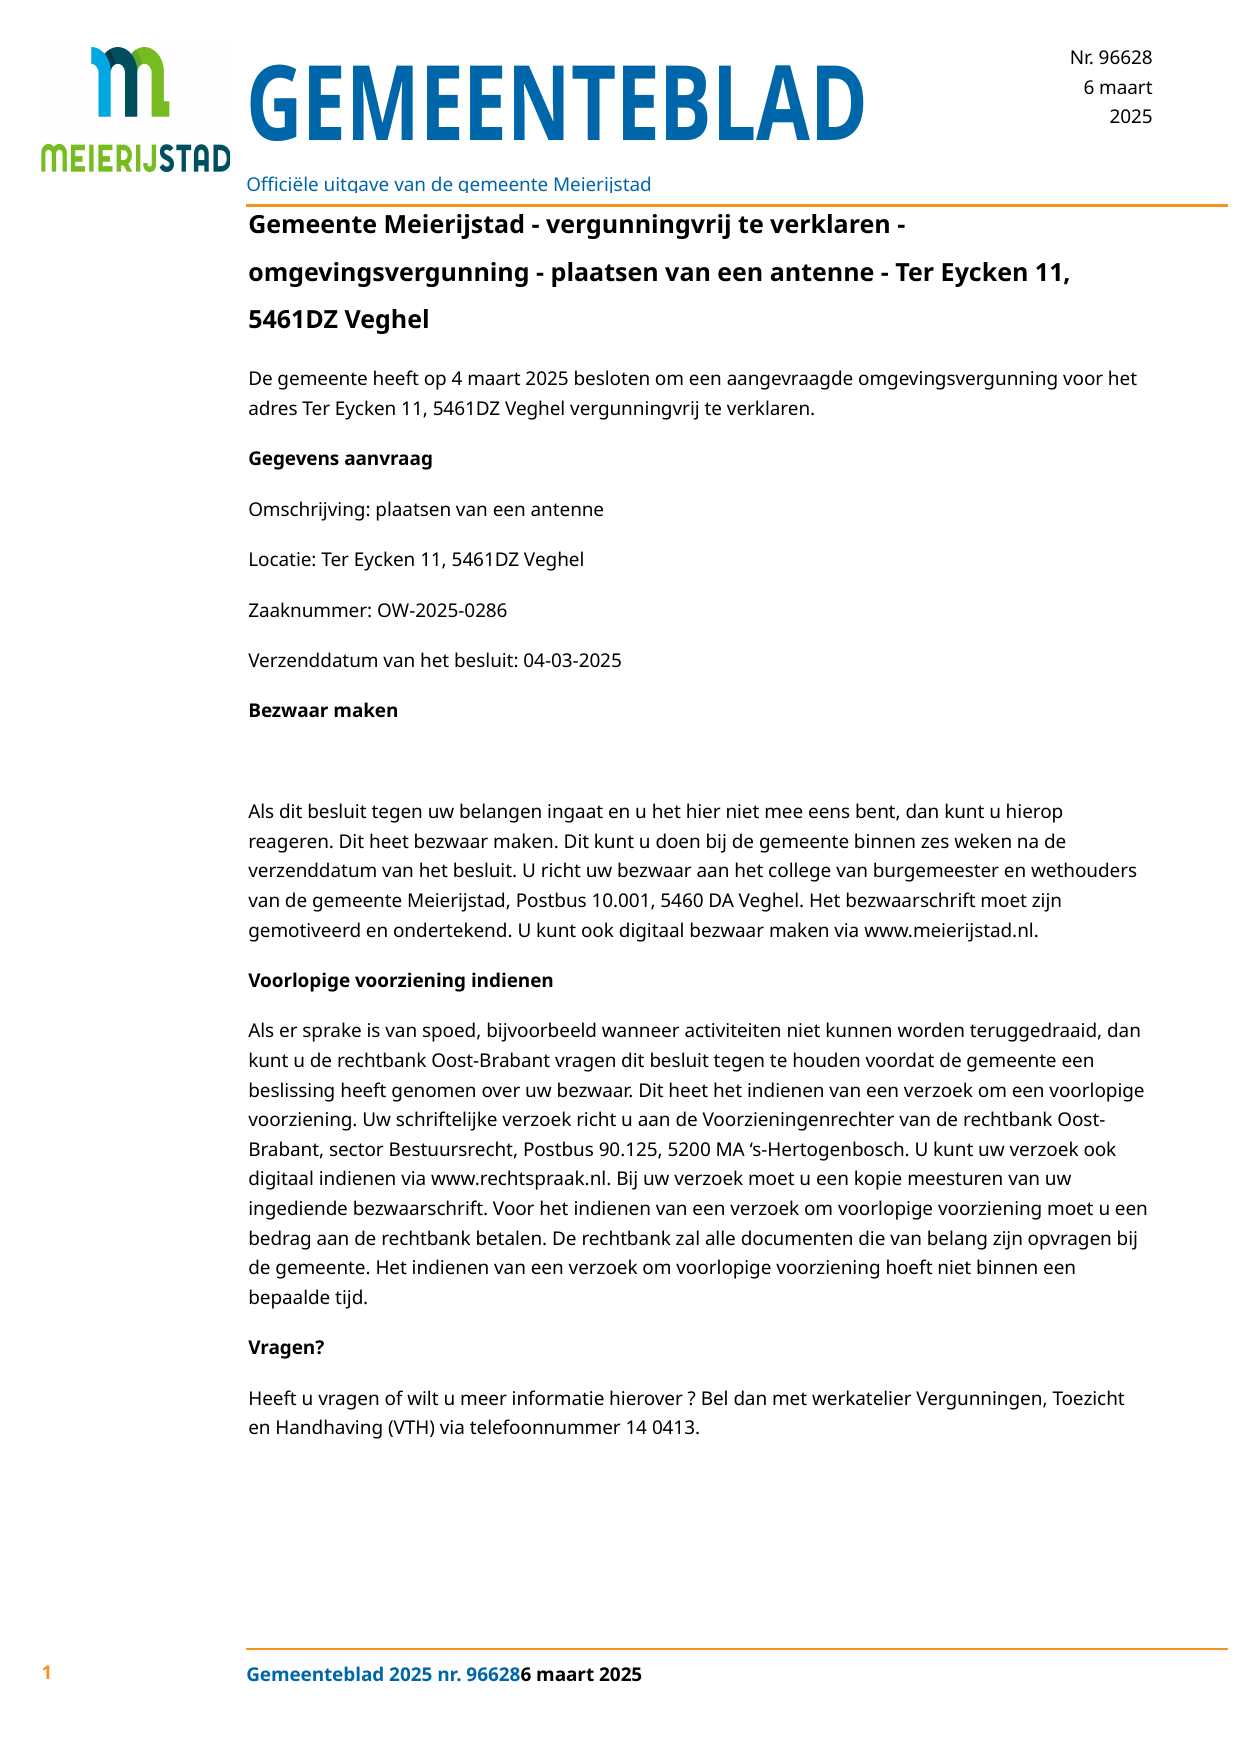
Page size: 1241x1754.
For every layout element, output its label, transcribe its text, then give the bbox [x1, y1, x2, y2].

text Heeft u vragen of wilt u meer informatie hierover ? Bel dan met werkatelier Vergunningen, Toezicht en Handhaving (VTH) via telefoonnummer 14 0413. [248, 1385, 1152, 1440]
text Bezwaar maken [248, 698, 1152, 723]
text Omschrijving: plaatsen van een antenne [248, 496, 1152, 522]
text Zaaknummer: OW-2025-0286 [248, 597, 1152, 622]
text Verzenddatum van het besluit: 04-03-2025 [248, 647, 1152, 673]
text Locatie: Ter Eycken 11, 5461DZ Veghel [248, 546, 1152, 572]
text Vragen? [248, 1334, 1152, 1360]
picture [41, 47, 231, 172]
text De gemeente heeft op 4 maart 2025 besloten om een aangevraagde omgevingsvergunning voor het adres Ter Eycken 11, 5461DZ Veghel vergunningvrij te verklaren. [248, 366, 1152, 421]
text Voorlopige voorziening indienen [248, 967, 1152, 993]
text Gemeente Meierijstad - vergunningvrij te verklaren - omgevingsvergunning - plaatsen van een antenne - Ter Eycken 11, 5461DZ Veghel [248, 207, 1152, 336]
text Als dit besluit tegen uw belangen ingaat en u het hier niet mee eens bent, dan kunt u hierop reageren. Dit heet bezwaar maken. Dit kunt u doen bij de gemeente binnen zes weken na de verzenddatum van het besluit. U richt uw bezwaar aan het college van burgemeester en wethouders van de gemeente Meierijstad, Postbus 10.001, 5460 DA Veghel. Het bezwaarschrift moet zijn gemotiveerd en ondertekend. U kunt ook digitaal bezwaar maken via www.meierijstad.nl. [248, 798, 1152, 942]
text Als er sprake is van spoed, bijvoorbeeld wanneer activiteiten niet kunnen worden teruggedraaid, dan kunt u de rechtbank Oost-Brabant vragen dit besluit tegen te houden voordat de gemeente een beslissing heeft genomen over uw bezwaar. Dit heet het indienen van een verzoek om een voorlopige voorziening. Uw schriftelijke verzoek richt u aan de Voorzieningenrechter van de rechtbank Oost-Brabant, sector Bestuursrecht, Postbus 90.125, 5200 MA ‘s-Hertogenbosch. U kunt uw verzoek ook digitaal indienen via www.rechtspraak.nl. Bij uw verzoek moet u een kopie meesturen van uw ingediende bezwaarschrift. Voor het indienen van een verzoek om voorlopige voorziening moet u een bedrag aan de rechtbank betalen. De rechtbank zal alle documenten die van belang zijn opvragen bij de gemeente. Het indienen van een verzoek om voorlopige voorziening hoeft niet binnen een bepaalde tijd. [248, 1018, 1152, 1309]
text Gegevens aanvraag [248, 446, 1152, 471]
